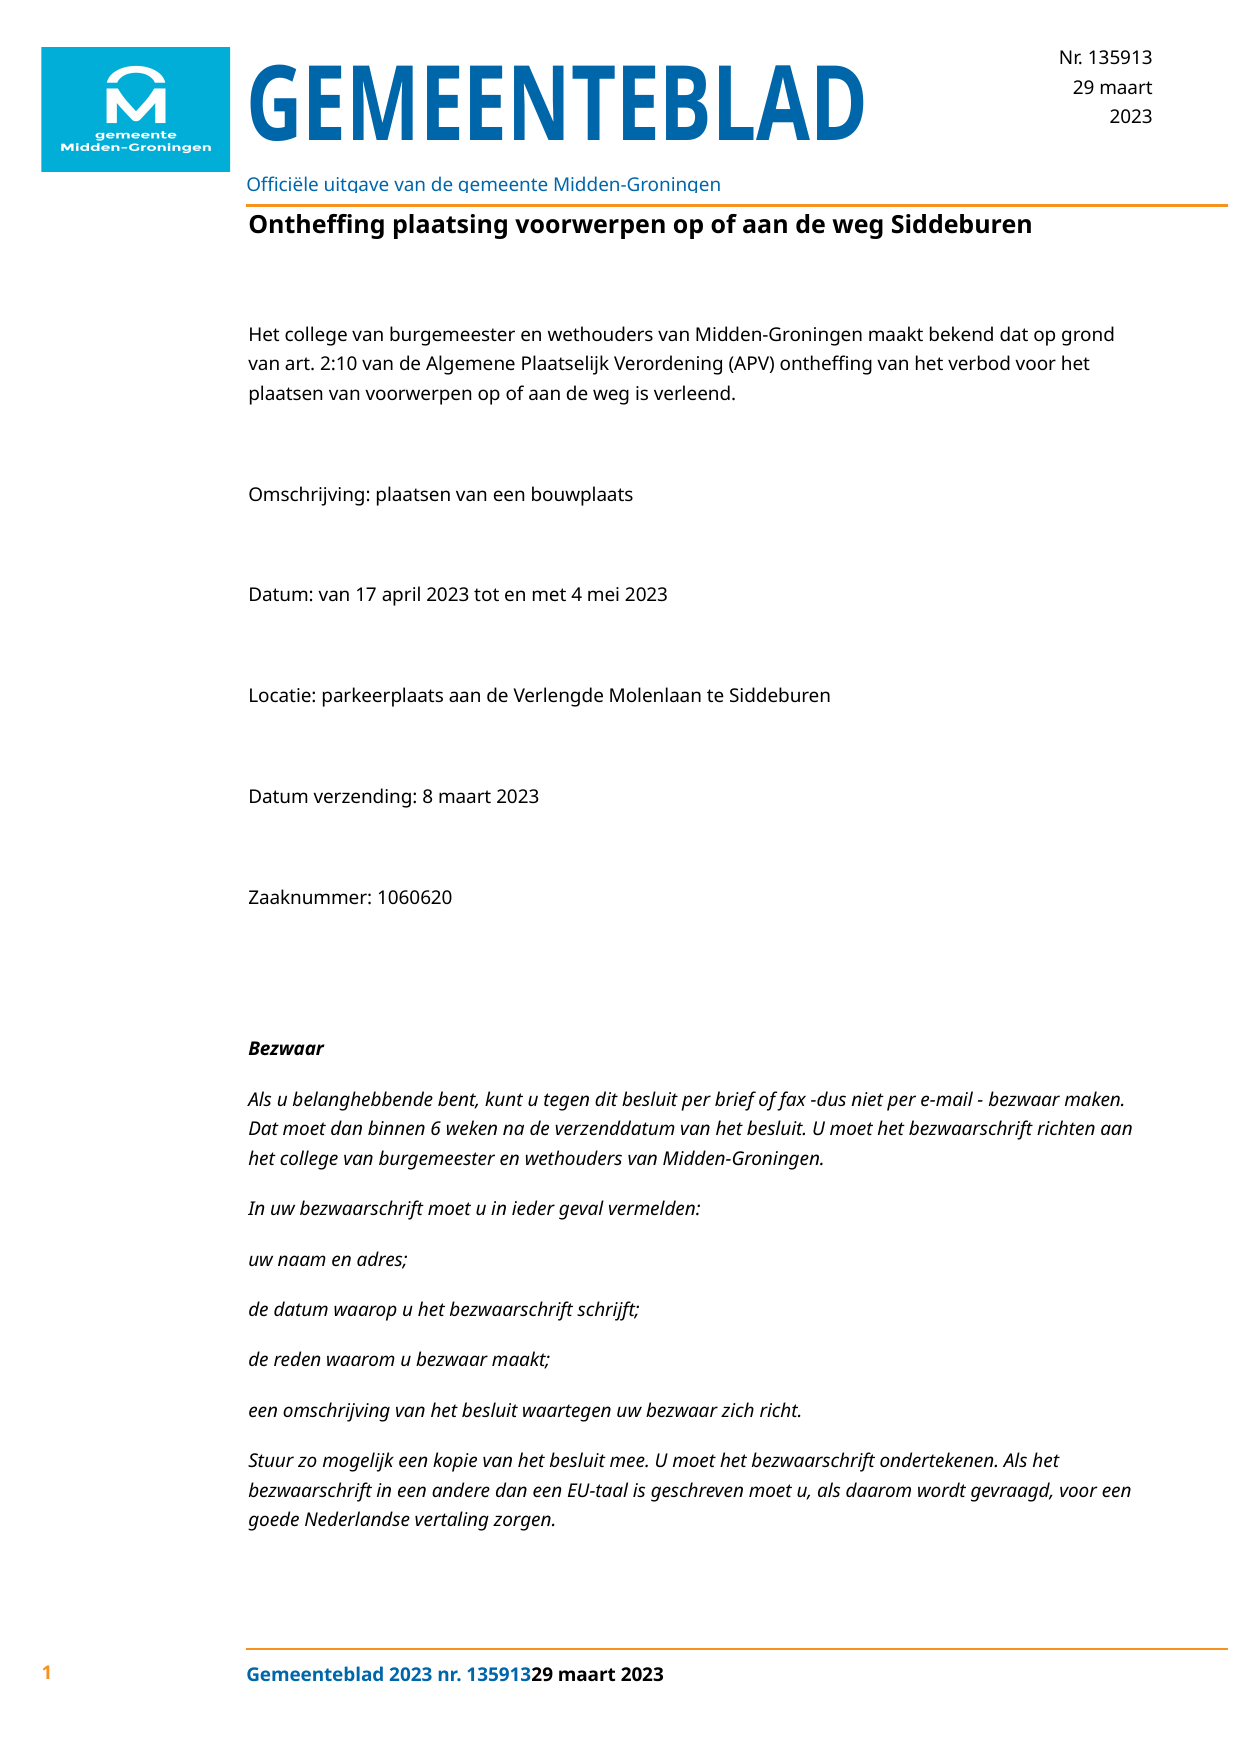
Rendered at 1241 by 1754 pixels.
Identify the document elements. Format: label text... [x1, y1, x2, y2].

text een omschrijving van het besluit waartegen uw bezwaar zich richt. [248, 1397, 1152, 1423]
text In uw bezwaarschrift moet u in ieder geval vermelden: [248, 1195, 1152, 1221]
text uw naam en adres; [248, 1246, 1152, 1271]
text de datum waarop u het bezwaarschrift schrijft; [248, 1296, 1152, 1322]
text Stuur zo mogelijk een kopie van het besluit mee. U moet het bezwaarschrift ondertekenen. Als het bezwaarschrift in een andere dan een EU-taal is geschreven moet u, als daarom wordt gevraagd, voor een goede Nederlandse vertaling zorgen. [248, 1447, 1152, 1532]
text Datum: van 17 april 2023 tot en met 4 mei 2023 [248, 582, 1152, 607]
text Datum verzending: 8 maart 2023 [248, 783, 1152, 809]
picture [107, 89, 165, 122]
text Omschrijving: plaatsen van een bouwplaats [248, 481, 1152, 506]
picture [108, 66, 164, 82]
text Ontheffing plaatsing voorwerpen op of aan de weg Siddeburen [248, 207, 1152, 241]
text Bezwaar [248, 1035, 1152, 1061]
text Zaaknummer: 1060620 [248, 884, 1152, 910]
text Als u belanghebbende bent, kunt u tegen dit besluit per brief of fax -dus niet per e-mail - bezwaar maken. Dat moet dan binnen 6 weken na de verzenddatum van het besluit. U moet het bezwaarschrift richten aan het college van burgemeester en wethouders van Midden-Groningen. [248, 1086, 1152, 1171]
text Het college van burgemeester en wethouders van Midden-Groningen maakt bekend dat op grond van art. 2:10 van de Algemene Plaatselijk Verordening (APV) ontheffing van het verbod voor het plaatsen van voorwerpen op of aan de weg is verleend. [248, 321, 1152, 406]
text Locatie: parkeerplaats aan de Verlengde Molenlaan te Siddeburen [248, 682, 1152, 708]
picture [184, 146, 190, 153]
text de reden waarom u bezwaar maakt; [248, 1347, 1152, 1372]
